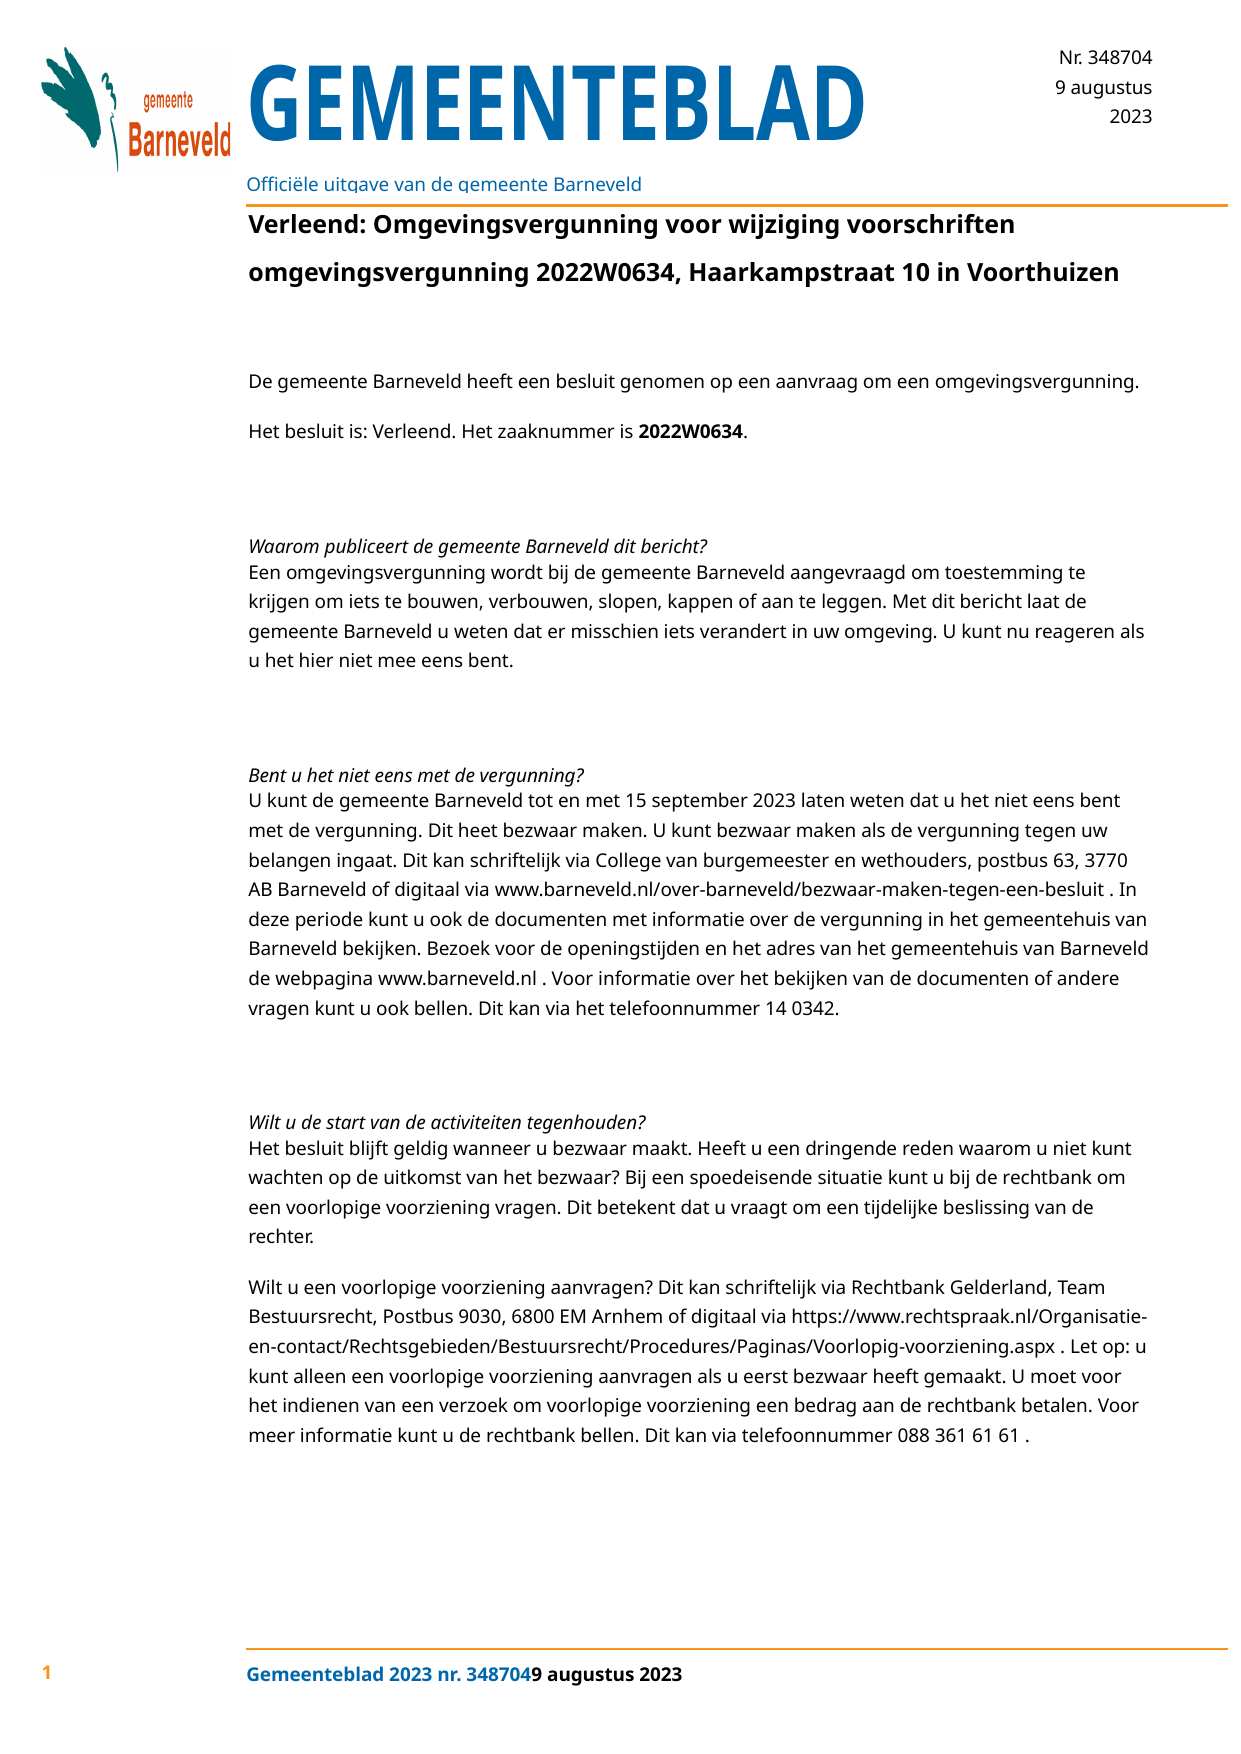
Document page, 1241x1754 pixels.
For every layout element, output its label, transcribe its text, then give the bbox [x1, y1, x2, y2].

text De gemeente Barneveld heeft een besluit genomen op een aanvraag om een omgevingsvergunning. [248, 368, 1152, 394]
text Een omgevingsvergunning wordt bij de gemeente Barneveld aangevraagd om toestemming te krijgen om iets te bouwen, verbouwen, slopen, kappen of aan te leggen. Met dit bericht laat de gemeente Barneveld u weten dat er misschien iets verandert in uw omgeving. U kunt nu reageren als u het hier niet mee eens bent. [248, 559, 1152, 673]
text U kunt de gemeente Barneveld tot en met 15 september 2023 laten weten dat u het niet eens bent met de vergunning. Dit heet bezwaar maken. U kunt bezwaar maken als de vergunning tegen uw belangen ingaat. Dit kan schriftelijk via College van burgemeester en wethouders, postbus 63, 3770 AB Barneveld of digitaal via www.barneveld.nl/over-barneveld/bezwaar-maken-tegen-een-besluit . In deze periode kunt u ook de documenten met informatie over de vergunning in het gemeentehuis van Barneveld bekijken. Bezoek voor de openingstijden en het adres van het gemeentehuis van Barneveld de webpagina www.barneveld.nl . Voor informatie over het bekijken van de documenten of andere vragen kunt u ook bellen. Dit kan via het telefoonnummer 14 0342. [248, 788, 1152, 1021]
text Het besluit is: Verleend. Het zaaknummer is 2022W0634. [248, 419, 1152, 444]
picture [41, 47, 231, 172]
text Bent u het niet eens met de vergunning? [248, 762, 1152, 788]
text Wilt u een voorlopige voorziening aanvragen? Dit kan schriftelijk via Rechtbank Gelderland, Team Bestuursrecht, Postbus 9030, 6800 EM Arnhem of digitaal via https://www.rechtspraak.nl/Organisatie-en-contact/Rechtsgebieden/Bestuursrecht/Procedures/Paginas/Voorlopig-voorziening.aspx . Let op: u kunt alleen een voorlopige voorziening aanvragen als u eerst bezwaar heeft gemaakt. U moet voor het indienen van een verzoek om voorlopige voorziening een bedrag aan de rechtbank betalen. Voor meer informatie kunt u de rechtbank bellen. Dit kan via telefoonnummer 088 361 61 61 . [248, 1274, 1152, 1448]
text Het besluit blijft geldig wanneer u bezwaar maakt. Heeft u een dringende reden waarom u niet kunt wachten op de uitkomst van het bezwaar? Bij een spoedeisende situatie kunt u bij de rechtbank om een voorlopige voorziening vragen. Dit betekent dat u vraagt om een tijdelijke beslissing van de rechter. [248, 1135, 1152, 1249]
text Waarom publiceert de gemeente Barneveld dit bericht? [248, 533, 1152, 559]
text Wilt u de start van de activiteiten tegenhouden? [248, 1109, 1152, 1135]
text Verleend: Omgevingsvergunning voor wijziging voorschriften omgevingsvergunning 2022W0634, Haarkampstraat 10 in Voorthuizen [248, 207, 1152, 288]
